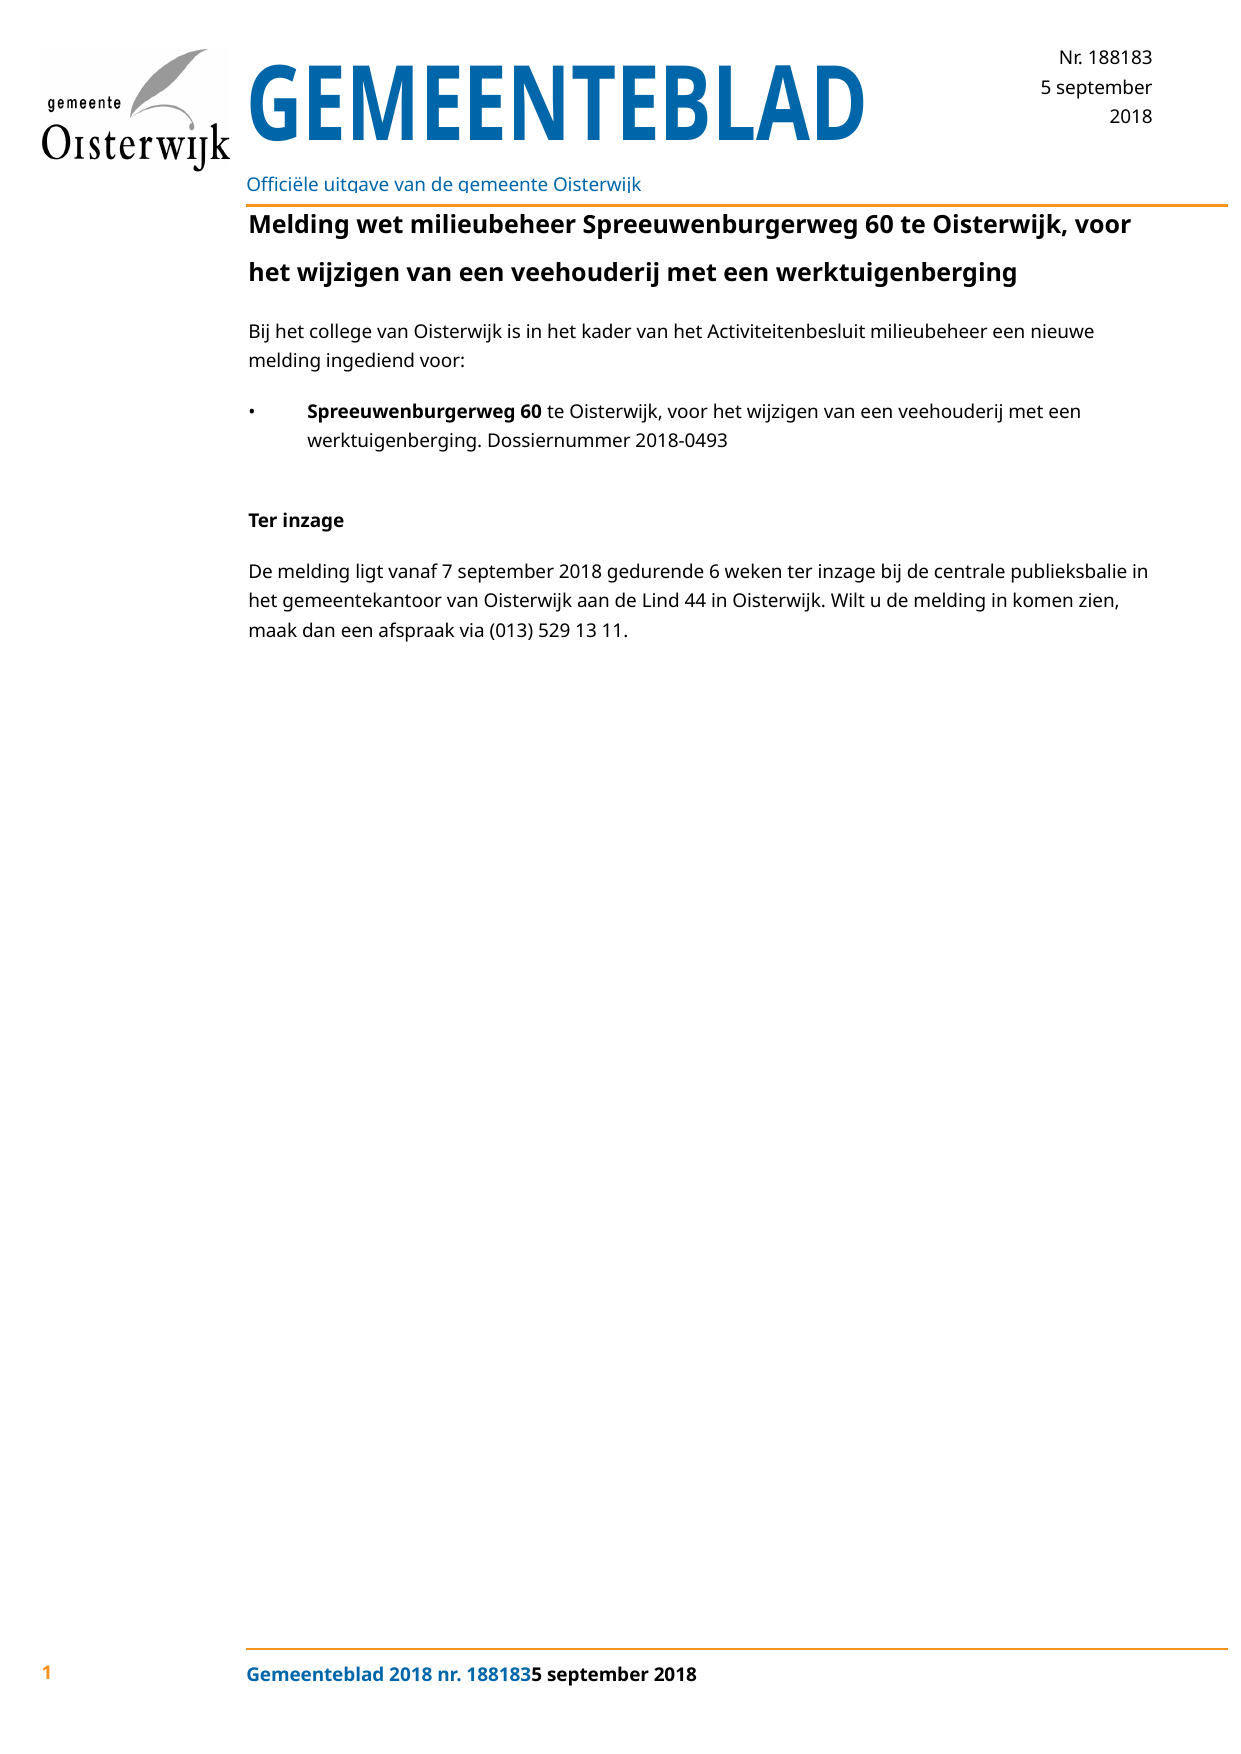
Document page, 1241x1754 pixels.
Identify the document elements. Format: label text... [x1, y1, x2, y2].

picture [41, 47, 231, 172]
list Spreeuwenburgerweg 60 te Oisterwijk, voor het wijzigen van een veehouderij met een werktuigenberging. Dossiernummer 2018-0493 [248, 398, 1152, 453]
text Ter inzage [248, 507, 1152, 533]
text Melding wet milieubeheer Spreeuwenburgerweg 60 te Oisterwijk, voor het wijzigen van een veehouderij met een werktuigenberging [248, 207, 1152, 288]
text Bij het college van Oisterwijk is in het kader van het Activiteitenbesluit milieubeheer een nieuwe melding ingediend voor: [248, 318, 1152, 373]
text De melding ligt vanaf 7 september 2018 gedurende 6 weken ter inzage bij de centrale publieksbalie in het gemeentekantoor van Oisterwijk aan de Lind 44 in Oisterwijk. Wilt u de melding in komen zien, maak dan een afspraak via (013) 529 13 11. [248, 558, 1152, 643]
